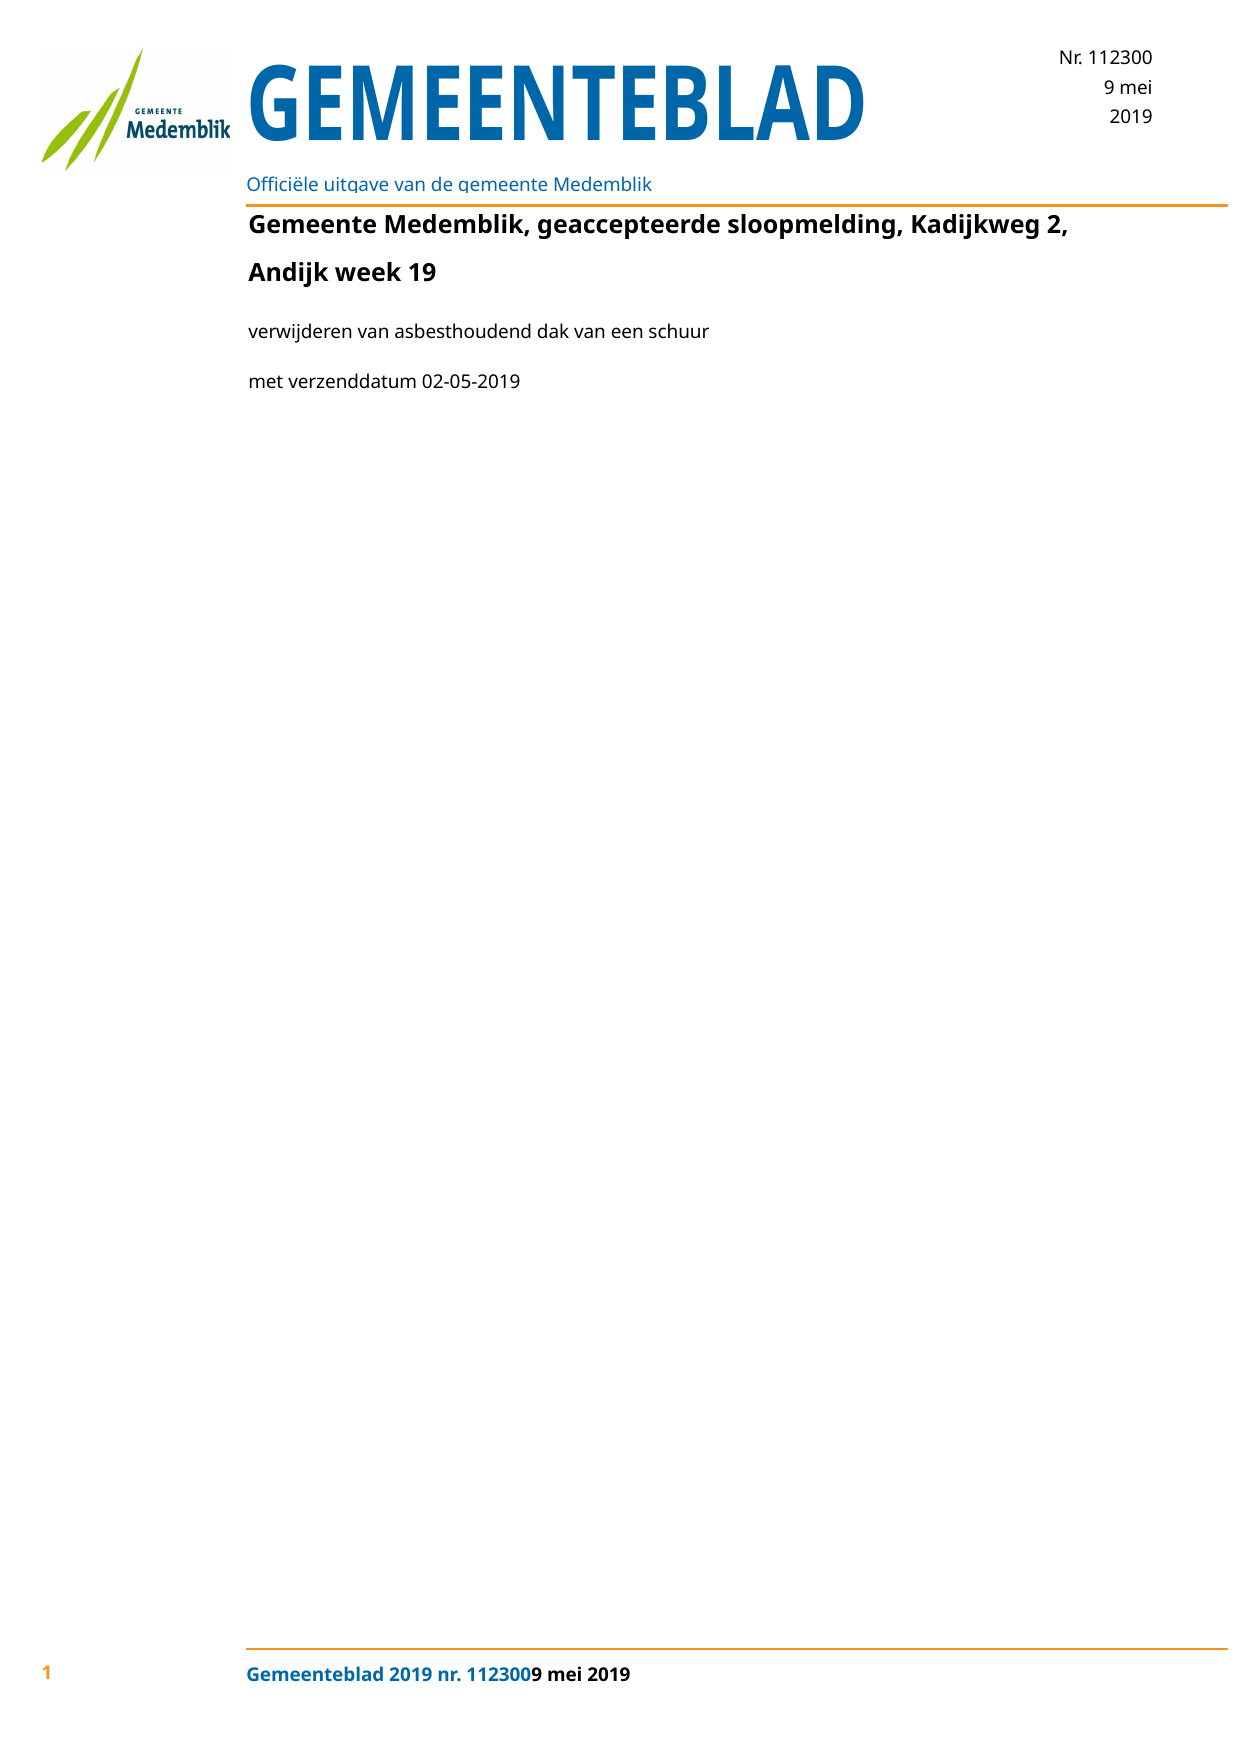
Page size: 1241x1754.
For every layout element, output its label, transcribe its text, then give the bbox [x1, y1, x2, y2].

text Gemeente Medemblik, geaccepteerde sloopmelding, Kadijkweg 2, Andijk week 19 [248, 207, 1152, 288]
picture [41, 47, 231, 172]
text met verzenddatum 02-05-2019 [248, 368, 1152, 394]
text verwijderen van asbesthoudend dak van een schuur [248, 318, 1152, 344]
